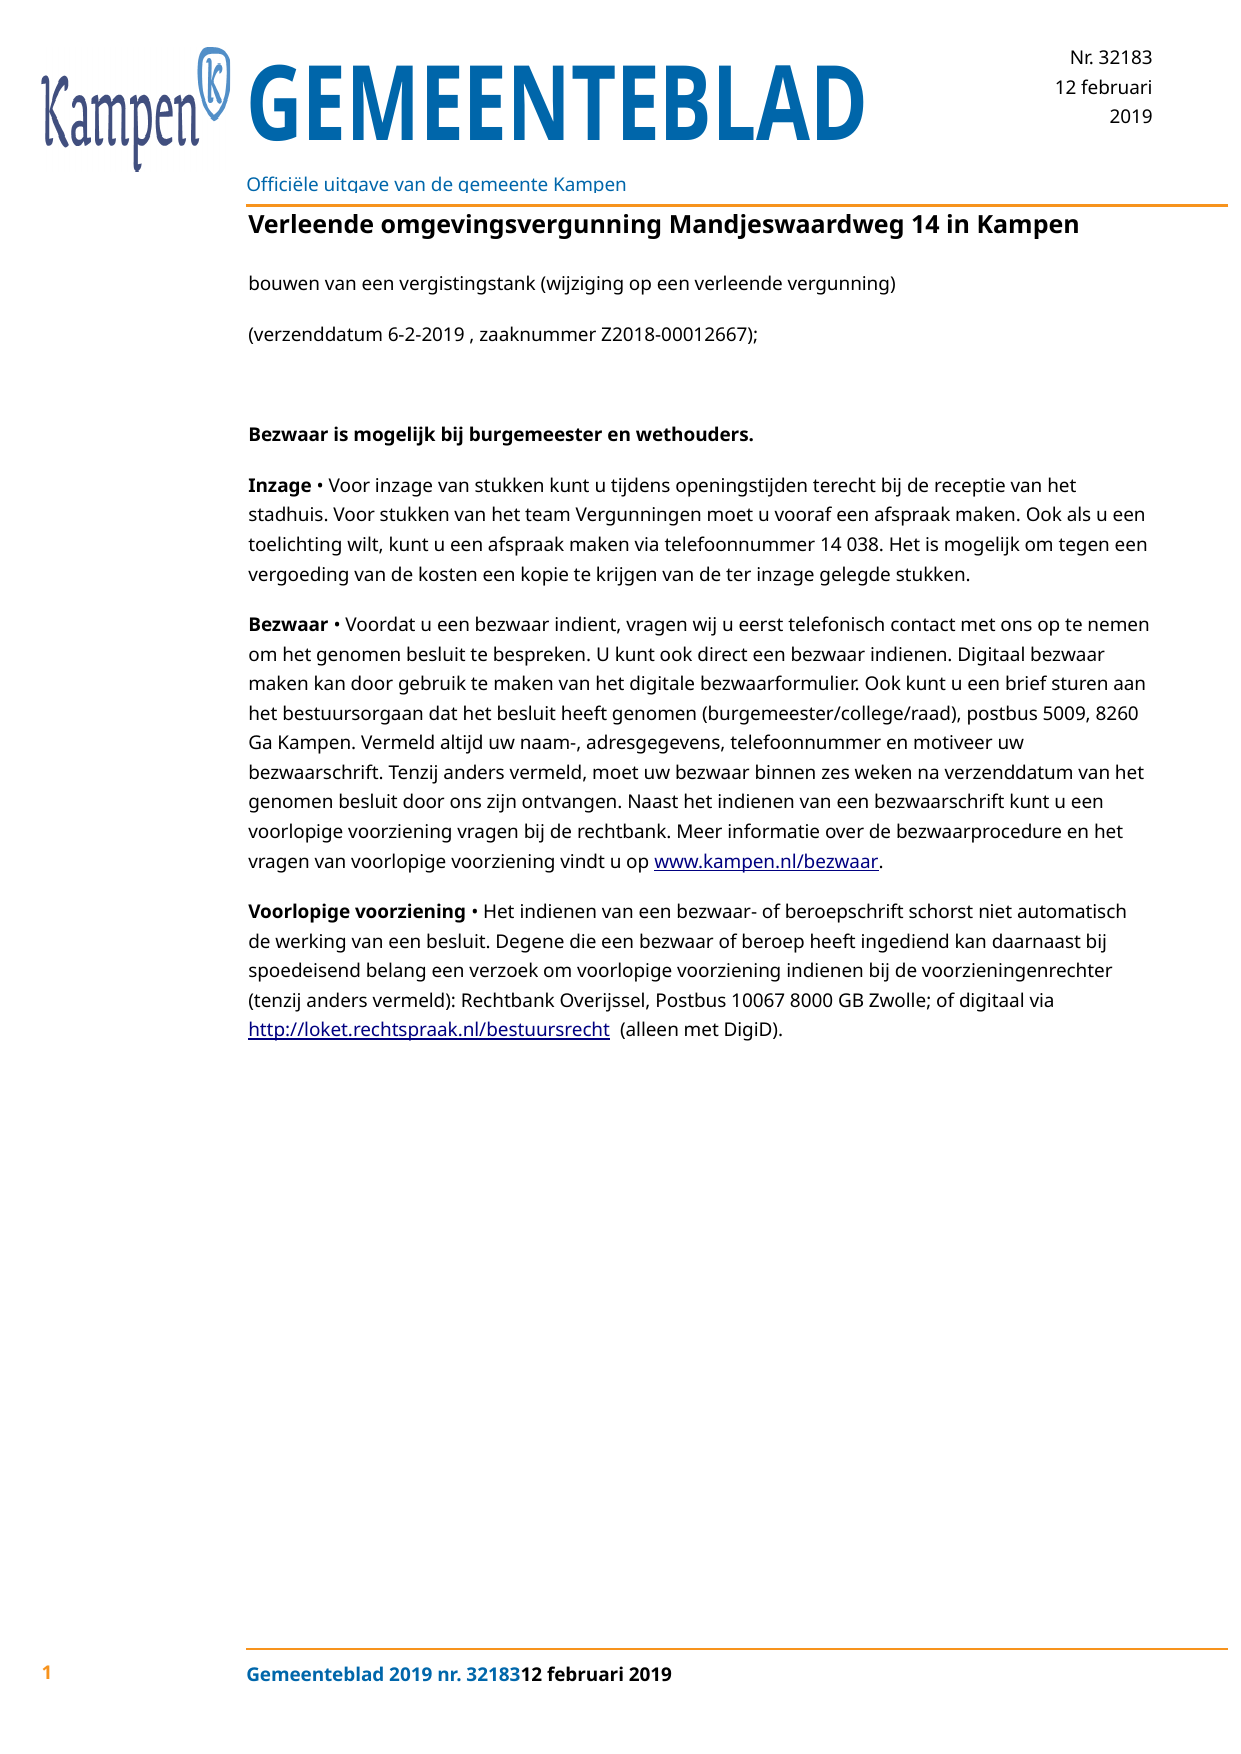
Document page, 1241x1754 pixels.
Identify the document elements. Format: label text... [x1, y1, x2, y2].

text Verleende omgevingsvergunning Mandjeswaardweg 14 in Kampen [248, 207, 1152, 241]
text Inzage • Voor inzage van stukken kunt u tijdens openingstijden terecht bij de receptie van het stadhuis. Voor stukken van het team Vergunningen moet u vooraf een afspraak maken. Ook als u een toelichting wilt, kunt u een afspraak maken via telefoonnummer 14 038. Het is mogelijk om tegen een vergoeding van de kosten een kopie te krijgen van de ter inzage gelegde stukken. [248, 472, 1152, 586]
text Voorlopige voorziening • Het indienen van een bezwaar- of beroepschrift schorst niet automatisch de werking van een besluit. Degene die een bezwaar of beroep heeft ingediend kan daarnaast bij spoedeisend belang een verzoek om voorlopige voorziening indienen bij de voorzieningenrechter (tenzij anders vermeld): Rechtbank Overijssel, Postbus 10067 8000 GB Zwolle; of digitaal via http://loket.rechtspraak.nl/bestuursrecht (alleen met DigiD). [248, 898, 1152, 1042]
text Bezwaar • Voordat u een bezwaar indient, vragen wij u eerst telefonisch contact met ons op te nemen om het genomen besluit te bespreken. U kunt ook direct een bezwaar indienen. Digitaal bezwaar maken kan door gebruik te maken van het digitale bezwaarformulier. Ook kunt u een brief sturen aan het bestuursorgaan dat het besluit heeft genomen (burgemeester/college/raad), postbus 5009, 8260 Ga Kampen. Vermeld altijd uw naam-, adresgegevens, telefoonnummer en motiveer uw bezwaarschrift. Tenzij anders vermeld, moet uw bezwaar binnen zes weken na verzenddatum van het genomen besluit door ons zijn ontvangen. Naast het indienen van een bezwaarschrift kunt u een voorlopige voorziening vragen bij de rechtbank. Meer informatie over de bezwaarprocedure en het vragen van voorlopige voorziening vindt u op www.kampen.nl/bezwaar. [248, 611, 1152, 873]
text bouwen van een vergistingstank (wijziging op een verleende vergunning) [248, 270, 1152, 296]
text (verzenddatum 6-2-2019 , zaaknummer Z2018-00012667); [248, 321, 1152, 346]
picture [41, 47, 231, 172]
text Bezwaar is mogelijk bij burgemeester en wethouders. [248, 422, 1152, 447]
